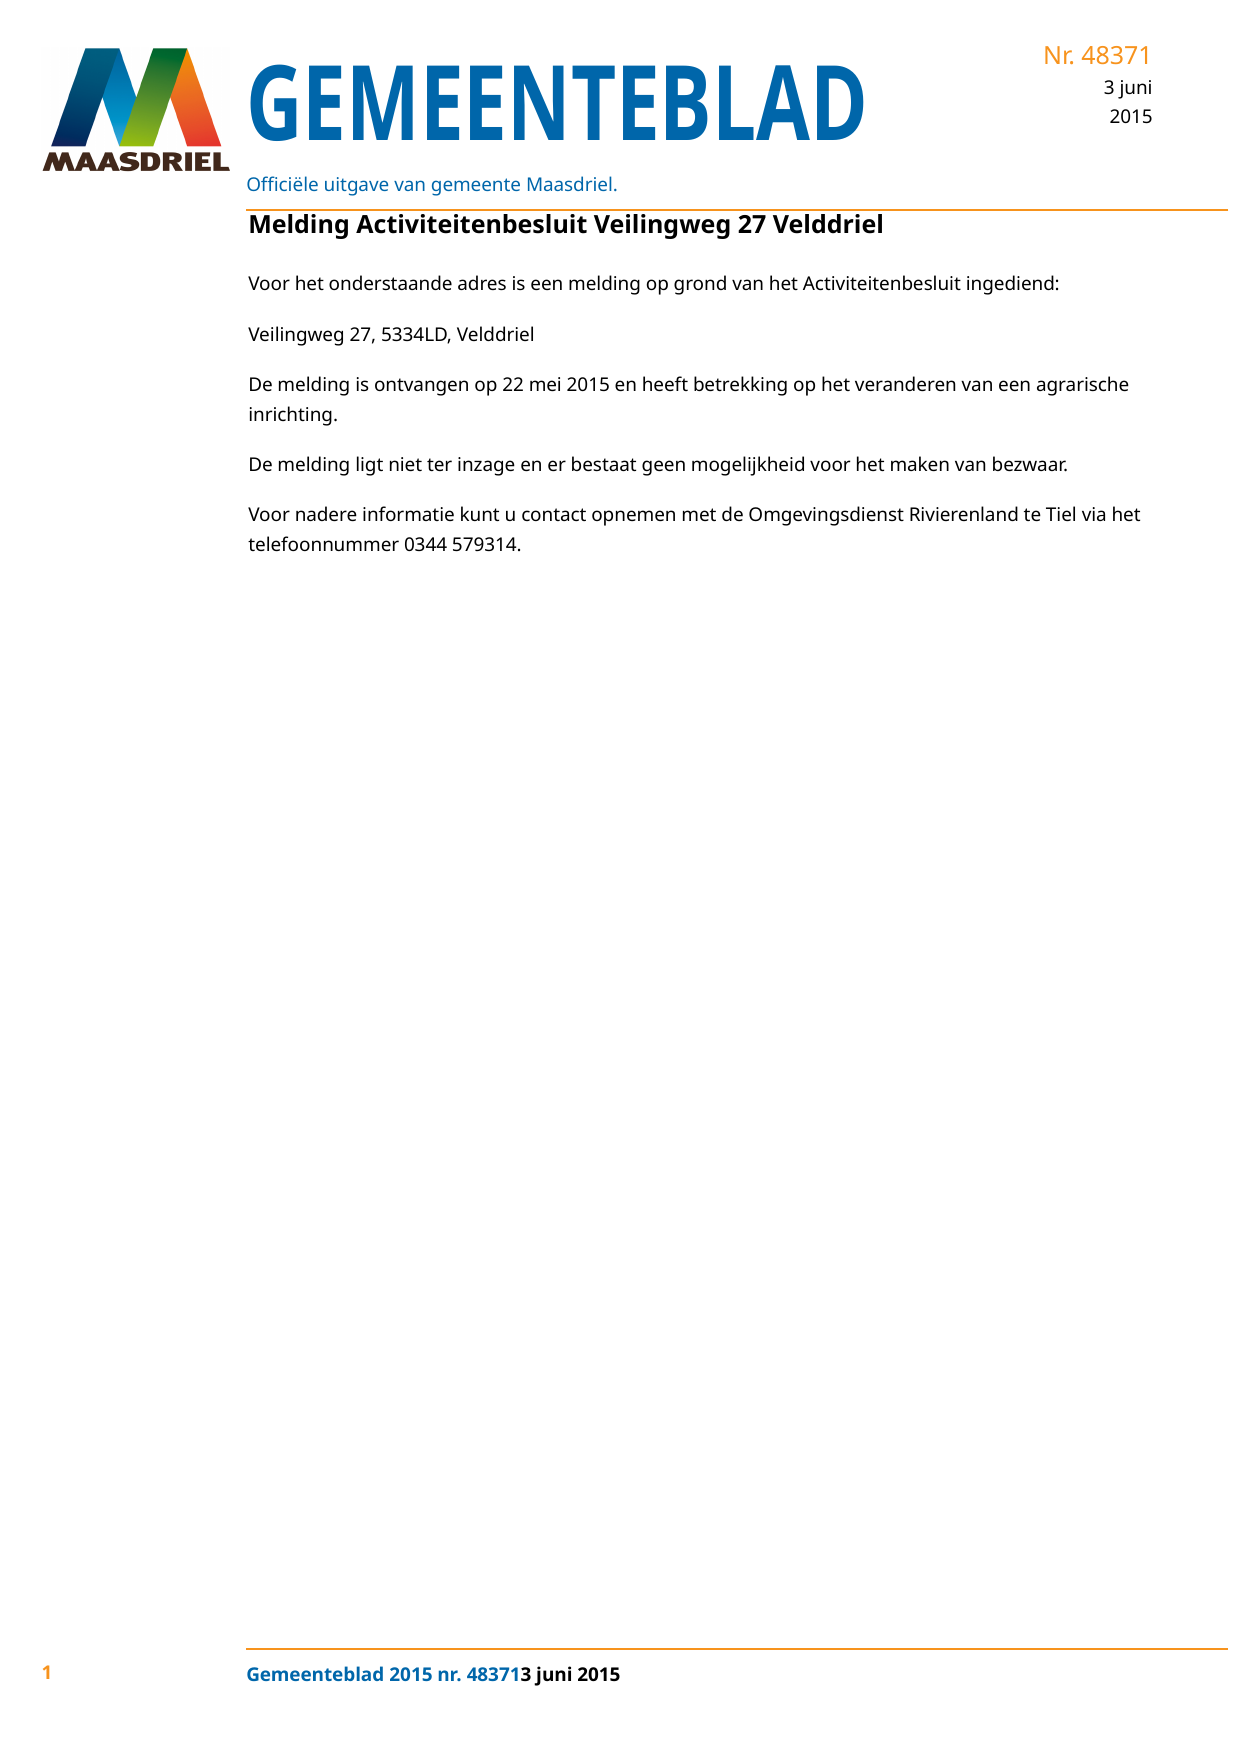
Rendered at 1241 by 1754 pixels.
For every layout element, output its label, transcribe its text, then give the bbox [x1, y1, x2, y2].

picture [41, 47, 231, 172]
text De melding ligt niet ter inzage en er bestaat geen mogelijkheid voor het maken van bezwaar. [248, 451, 1152, 477]
text Melding Activiteitenbesluit Veilingweg 27 Velddriel [248, 211, 1152, 241]
text Voor het onderstaande adres is een melding op grond van het Activiteitenbesluit ingediend: [248, 270, 1152, 296]
text Veilingweg 27, 5334LD, Velddriel [248, 321, 1152, 346]
text De melding is ontvangen op 22 mei 2015 en heeft betrekking op het veranderen van een agrarische inrichting. [248, 371, 1152, 426]
text Voor nadere informatie kunt u contact opnemen met de Omgevingsdienst Rivierenland te Tiel via het telefoonnummer 0344 579314. [248, 502, 1152, 557]
